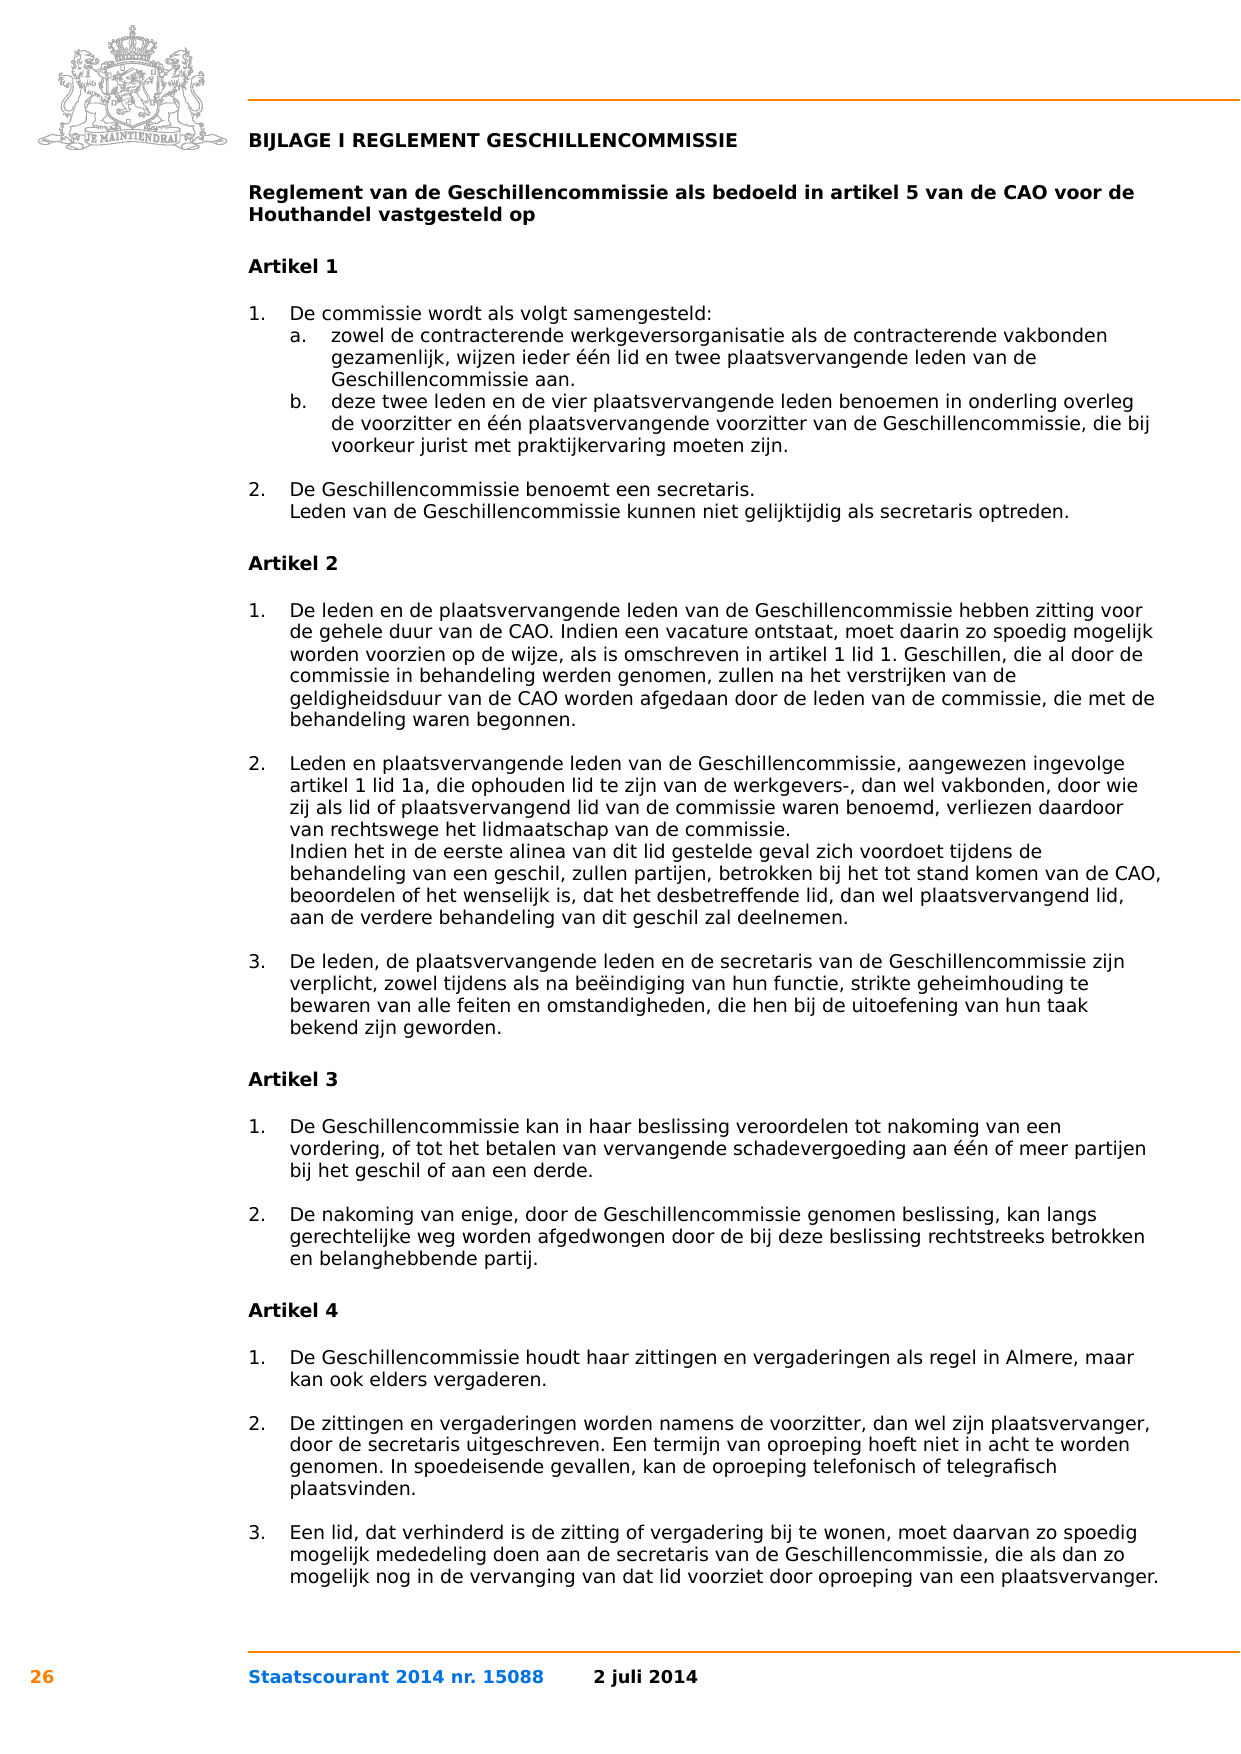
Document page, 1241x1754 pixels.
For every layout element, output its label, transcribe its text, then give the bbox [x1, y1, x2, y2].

text 2. De zittingen en vergaderingen worden namens de voorzitter, dan wel zijn plaatsvervanger, door de secretaris uitgeschreven. Een termijn van oproeping hoeft niet in acht te worden genomen. In spoedeisende gevallen, kan de oproeping telefonisch of telegrafisch plaatsvinden. [248, 1412, 1163, 1500]
picture [38, 25, 227, 150]
subtitle Reglement van de Geschillencommissie als bedoeld in artikel 5 van de CAO voor de Houthandel vastgesteld op [248, 182, 1163, 226]
text 2. Leden en plaatsvervangende leden van de Geschillencommissie, aangewezen ingevolge artikel 1 lid 1a, die ophouden lid te zijn van de werkgevers-, dan wel vakbonden, door wie zij als lid of plaatsvervangend lid van de commissie waren benoemd, verliezen daardoor van rechtswege het lidmaatschap van de commissie. [248, 753, 1163, 841]
text 1. De commissie wordt als volgt samengesteld: [248, 303, 1163, 325]
text 1. De leden en de plaatsvervangende leden van de Geschillencommissie hebben zitting voor de gehele duur van de CAO. Indien een vacature ontstaat, moet daarin zo spoedig mogelijk worden voorzien op de wijze, als is omschreven in artikel 1 lid 1. Geschillen, die al door de commissie in behandeling werden genomen, zullen na het verstrijken van de geldigheidsduur van de CAO worden afgedaan door de leden van de commissie, die met de behandeling waren begonnen. [248, 599, 1163, 731]
text 3. De leden, de plaatsvervangende leden en de secretaris van de Geschillencommissie zijn verplicht, zowel tijdens als na beëindiging van hun functie, strikte geheimhouding te bewaren van alle feiten en omstandigheden, die hen bij de uitoefening van hun taak bekend zijn geworden. [248, 951, 1163, 1039]
text b. deze twee leden en de vier plaatsvervangende leden benoemen in onderling overleg de voorzitter en één plaatsvervangende voorzitter van de Geschillencommissie, die bij voorkeur jurist met praktijkervaring moeten zijn. [289, 391, 1163, 457]
text 2. De nakoming van enige, door de Geschillencommissie genomen beslissing, kan langs gerechtelijke weg worden afgedwongen door de bij deze beslissing rechtstreeks betrokken en belanghebbende partij. [248, 1204, 1163, 1269]
subtitle Artikel 2 [248, 552, 1163, 574]
text 1. De Geschillencommissie houdt haar zittingen en vergaderingen als regel in Almere, maar kan ook elders vergaderen. [248, 1347, 1163, 1391]
subtitle Artikel 3 [248, 1069, 1163, 1091]
text 2. De Geschillencommissie benoemt een secretaris. [248, 478, 1163, 501]
text 1. De Geschillencommissie kan in haar beslissing veroordelen tot nakoming van een vordering, of tot het betalen van vervangende schadevergoeding aan één of meer partijen bij het geschil of aan een derde. [248, 1116, 1163, 1182]
subtitle Artikel 4 [248, 1299, 1163, 1322]
subtitle Artikel 1 [248, 256, 1163, 278]
text Leden van de Geschillencommissie kunnen niet gelijktijdig als secretaris optreden. [289, 501, 1163, 522]
text 3. Een lid, dat verhinderd is de zitting of vergadering bij te wonen, moet daarvan zo spoedig mogelijk mededeling doen aan de secretaris van de Geschillencommissie, die als dan zo mogelijk nog in de vervanging van dat lid voorziet door oproeping van een plaatsvervanger. [248, 1522, 1163, 1588]
text a. zowel de contracterende werkgeversorganisatie als de contracterende vakbonden gezamenlijk, wijzen ieder één lid en twee plaatsvervangende leden van de Geschillencommissie aan. [289, 325, 1163, 391]
subtitle BIJLAGE I REGLEMENT GESCHILLENCOMMISSIE [248, 130, 1163, 152]
text Indien het in de eerste alinea van dit lid gestelde geval zich voordoet tijdens de behandeling van een geschil, zullen partijen, betrokken bij het tot stand komen van de CAO, beoordelen of het wenselijk is, dat het desbetreffende lid, dan wel plaatsvervangend lid, aan de verdere behandeling van dit geschil zal deelnemen. [289, 841, 1163, 929]
